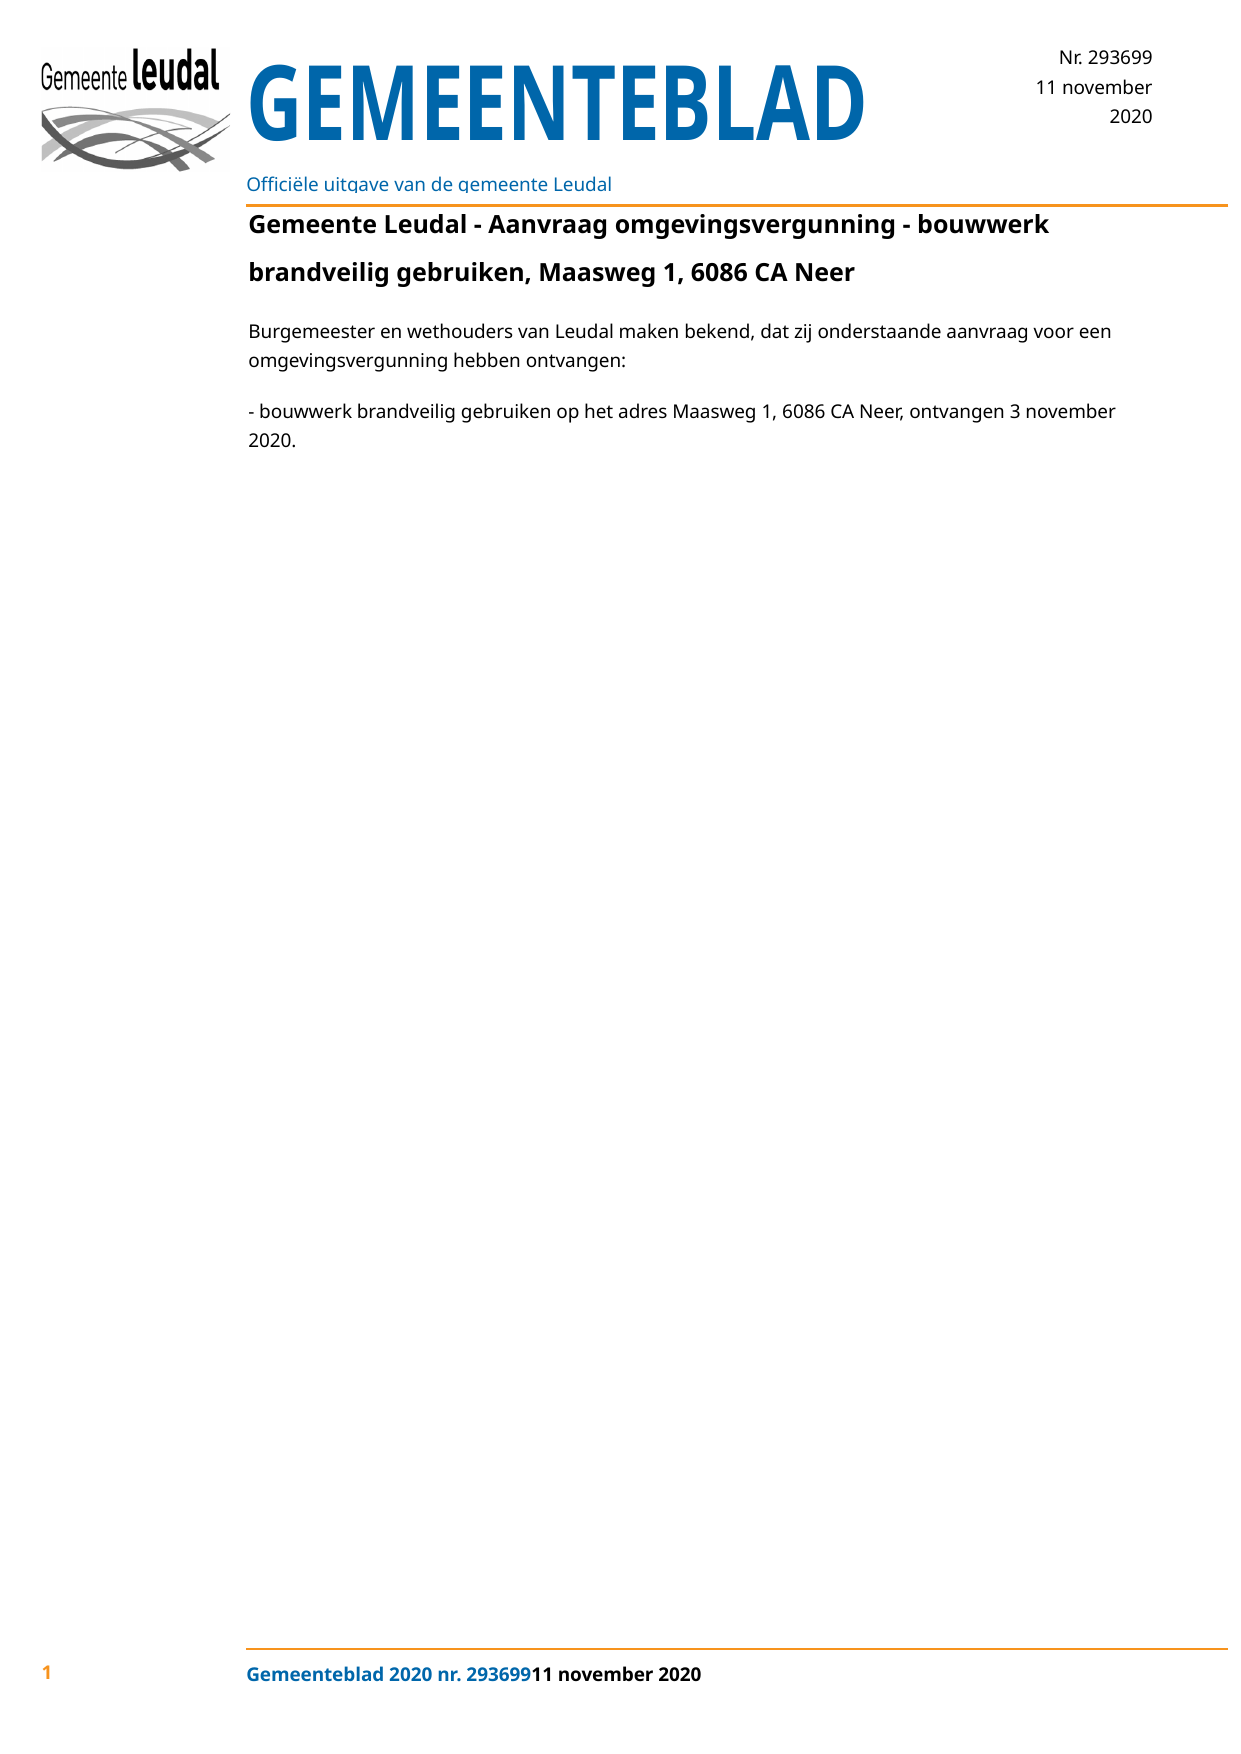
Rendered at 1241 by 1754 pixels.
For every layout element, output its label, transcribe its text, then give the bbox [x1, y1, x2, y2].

text Gemeente Leudal - Aanvraag omgevingsvergunning - bouwwerk brandveilig gebruiken, Maasweg 1, 6086 CA Neer [248, 207, 1152, 288]
text Burgemeester en wethouders van Leudal maken bekend, dat zij onderstaande aanvraag voor een omgevingsvergunning hebben ontvangen: [248, 318, 1152, 373]
text - bouwwerk brandveilig gebruiken op het adres Maasweg 1, 6086 CA Neer, ontvangen 3 november 2020. [248, 398, 1152, 453]
picture [41, 47, 231, 172]
